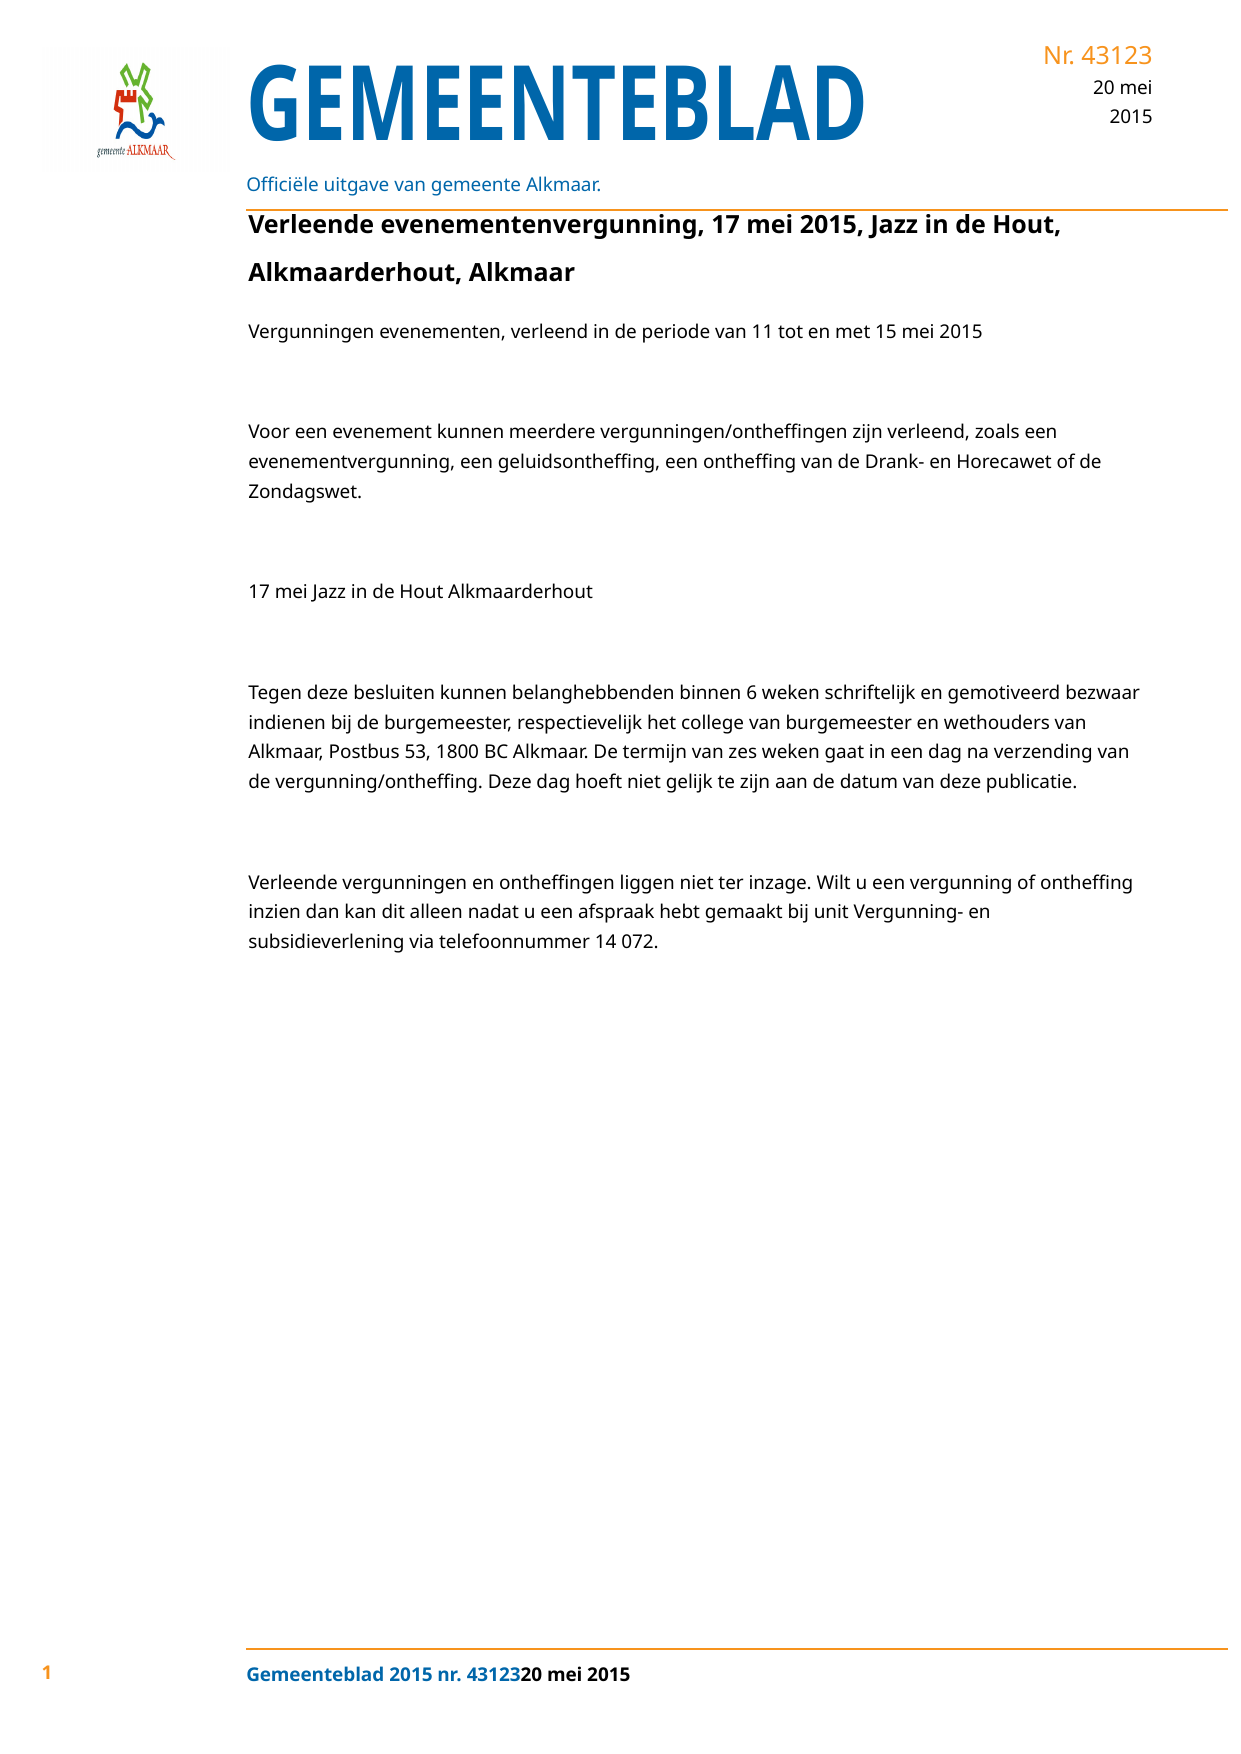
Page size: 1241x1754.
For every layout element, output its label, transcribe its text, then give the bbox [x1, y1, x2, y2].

text Verleende evenementenvergunning, 17 mei 2015, Jazz in de Hout, Alkmaarderhout, Alkmaar [248, 211, 1152, 288]
picture [41, 47, 231, 172]
text Verleende vergunningen en ontheffingen liggen niet ter inzage. Wilt u een vergunning of ontheffing inzien dan kan dit alleen nadat u een afspraak hebt gemaakt bij unit Vergunning- en subsidieverlening via telefoonnummer 14 072. [248, 869, 1152, 954]
text Vergunningen evenementen, verleend in de periode van 11 tot en met 15 mei 2015 [248, 318, 1152, 344]
text Voor een evenement kunnen meerdere vergunningen/ontheffingen zijn verleend, zoals een evenementvergunning, een geluidsontheffing, een ontheffing van de Drank- en Horecawet of de Zondagswet. [248, 419, 1152, 504]
text Tegen deze besluiten kunnen belanghebbenden binnen 6 weken schriftelijk en gemotiveerd bezwaar indienen bij de burgemeester, respectievelijk het college van burgemeester en wethouders van Alkmaar, Postbus 53, 1800 BC Alkmaar. De termijn van zes weken gaat in een dag na verzending van de vergunning/ontheffing. Deze dag hoeft niet gelijk te zijn aan de datum van deze publicatie. [248, 679, 1152, 794]
text 17 mei Jazz in de Hout Alkmaarderhout [248, 579, 1152, 604]
